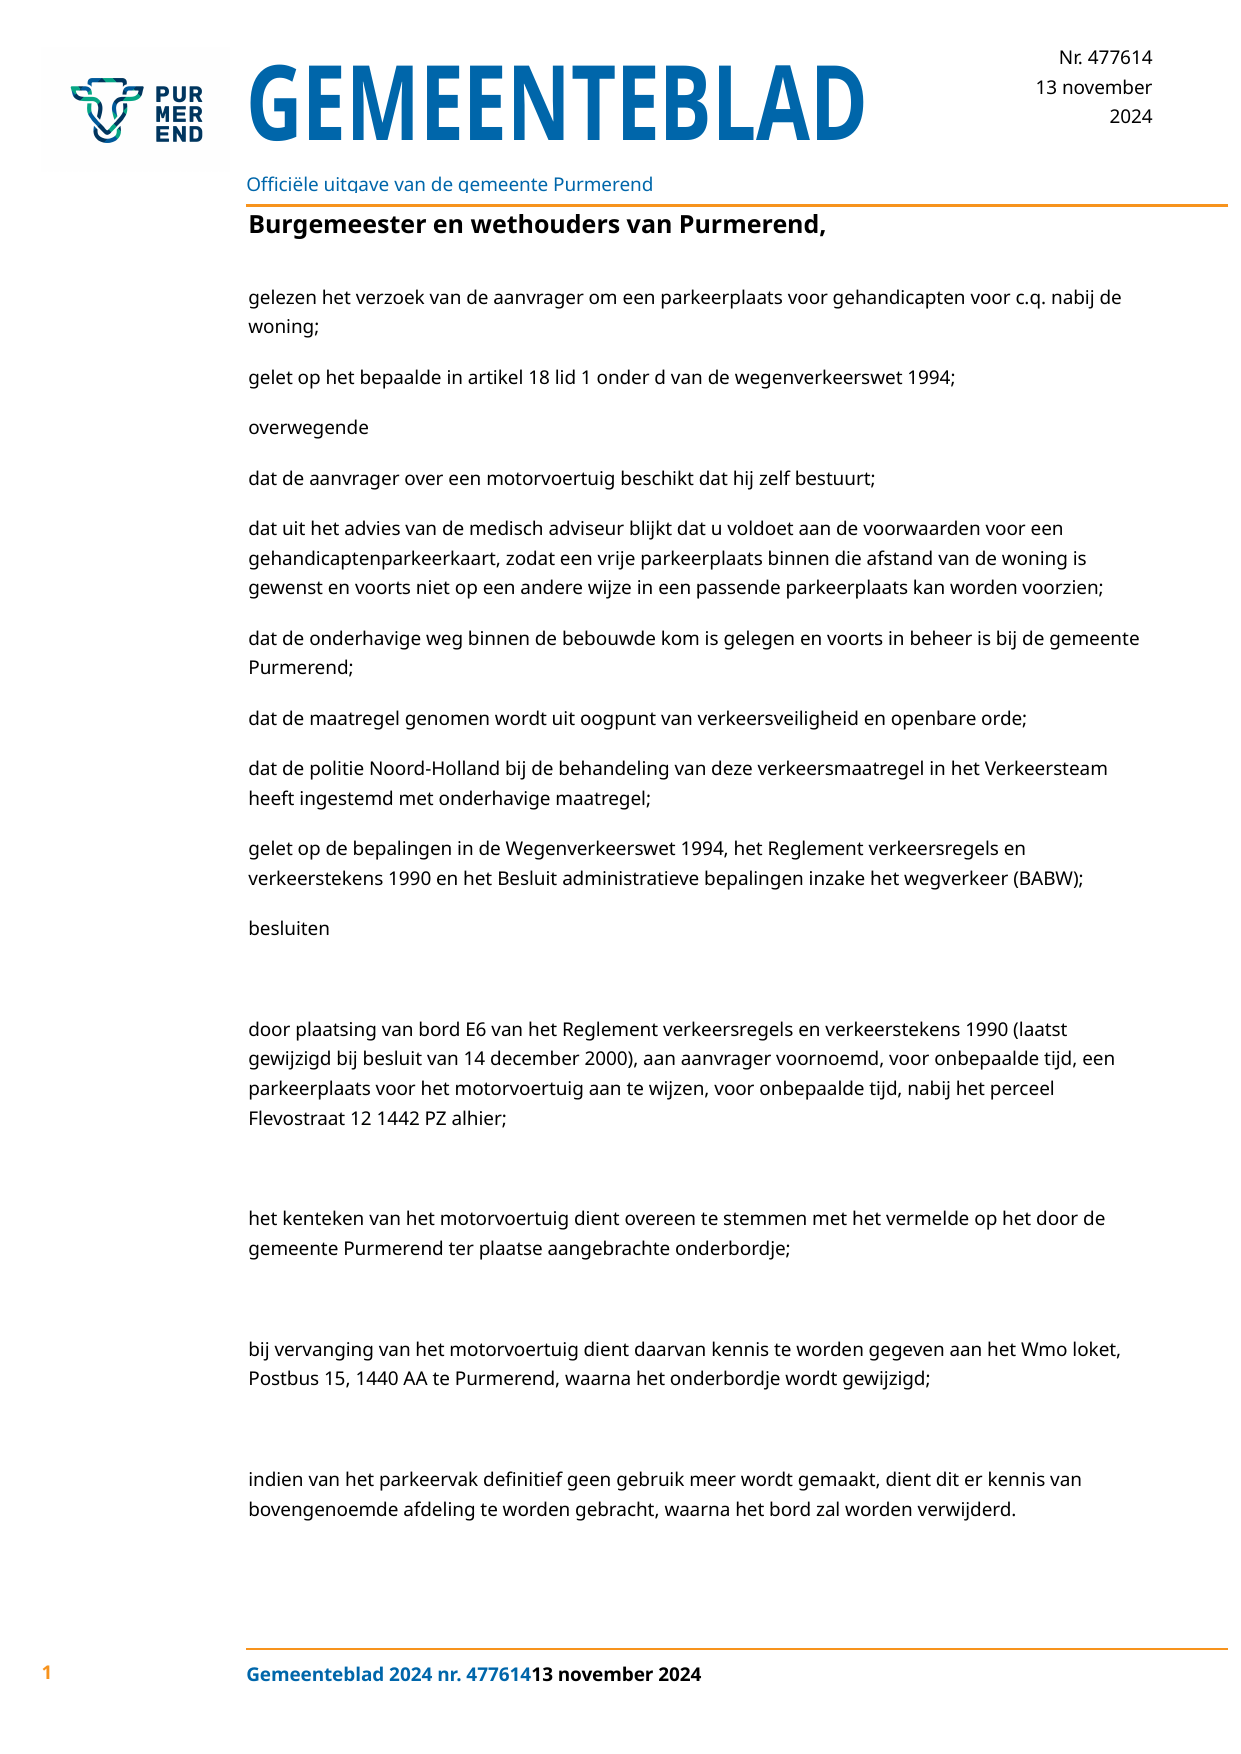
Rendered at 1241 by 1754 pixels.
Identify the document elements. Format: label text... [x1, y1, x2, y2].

picture [41, 47, 231, 172]
text gelet op het bepaalde in artikel 18 lid 1 onder d van de wegenverkeerswet 1994; [248, 364, 1152, 390]
text gelezen het verzoek van de aanvrager om een parkeerplaats voor gehandicapten voor c.q. nabij de woning; [248, 284, 1152, 339]
text dat de politie Noord-Holland bij de behandeling van deze verkeersmaatregel in het Verkeersteam heeft ingestemd met onderhavige maatregel; [248, 755, 1152, 811]
text gelet op de bepalingen in de Wegenverkeerswet 1994, het Reglement verkeersregels en verkeerstekens 1990 en het Besluit administratieve bepalingen inzake het wegverkeer (BABW); [248, 835, 1152, 891]
text besluiten [248, 915, 1152, 941]
text door plaatsing van bord E6 van het Reglement verkeersregels en verkeerstekens 1990 (laatst gewijzigd bij besluit van 14 december 2000), aan aanvrager voornoemd, voor onbepaalde tijd, een parkeerplaats voor het motorvoertuig aan te wijzen, voor onbepaalde tijd, nabij het perceel Flevostraat 12 1442 PZ alhier; [248, 1016, 1152, 1131]
text dat de aanvrager over een motorvoertuig beschikt dat hij zelf bestuurt; [248, 465, 1152, 491]
text dat de onderhavige weg binnen de bebouwde kom is gelegen en voorts in beheer is bij de gemeente Purmerend; [248, 625, 1152, 680]
text overwegende [248, 414, 1152, 440]
text dat uit het advies van de medisch adviseur blijkt dat u voldoet aan de voorwaarden voor een gehandicaptenparkeerkaart, zodat een vrije parkeerplaats binnen die afstand van de woning is gewenst en voorts niet op een andere wijze in een passende parkeerplaats kan worden voorzien; [248, 515, 1152, 600]
text bij vervanging van het motorvoertuig dient daarvan kennis te worden gegeven aan het Wmo loket, Postbus 15, 1440 AA te Purmerend, waarna het onderbordje wordt gewijzigd; [248, 1336, 1152, 1391]
text dat de maatregel genomen wordt uit oogpunt van verkeersveiligheid en openbare orde; [248, 705, 1152, 731]
text het kenteken van het motorvoertuig dient overeen te stemmen met het vermelde op het door de gemeente Purmerend ter plaatse aangebrachte onderbordje; [248, 1206, 1152, 1261]
text indien van het parkeervak definitief geen gebruik meer wordt gemaakt, dient dit er kennis van bovengenoemde afdeling te worden gebracht, waarna het bord zal worden verwijderd. [248, 1466, 1152, 1522]
text Burgemeester en wethouders van Purmerend, [248, 207, 1152, 241]
